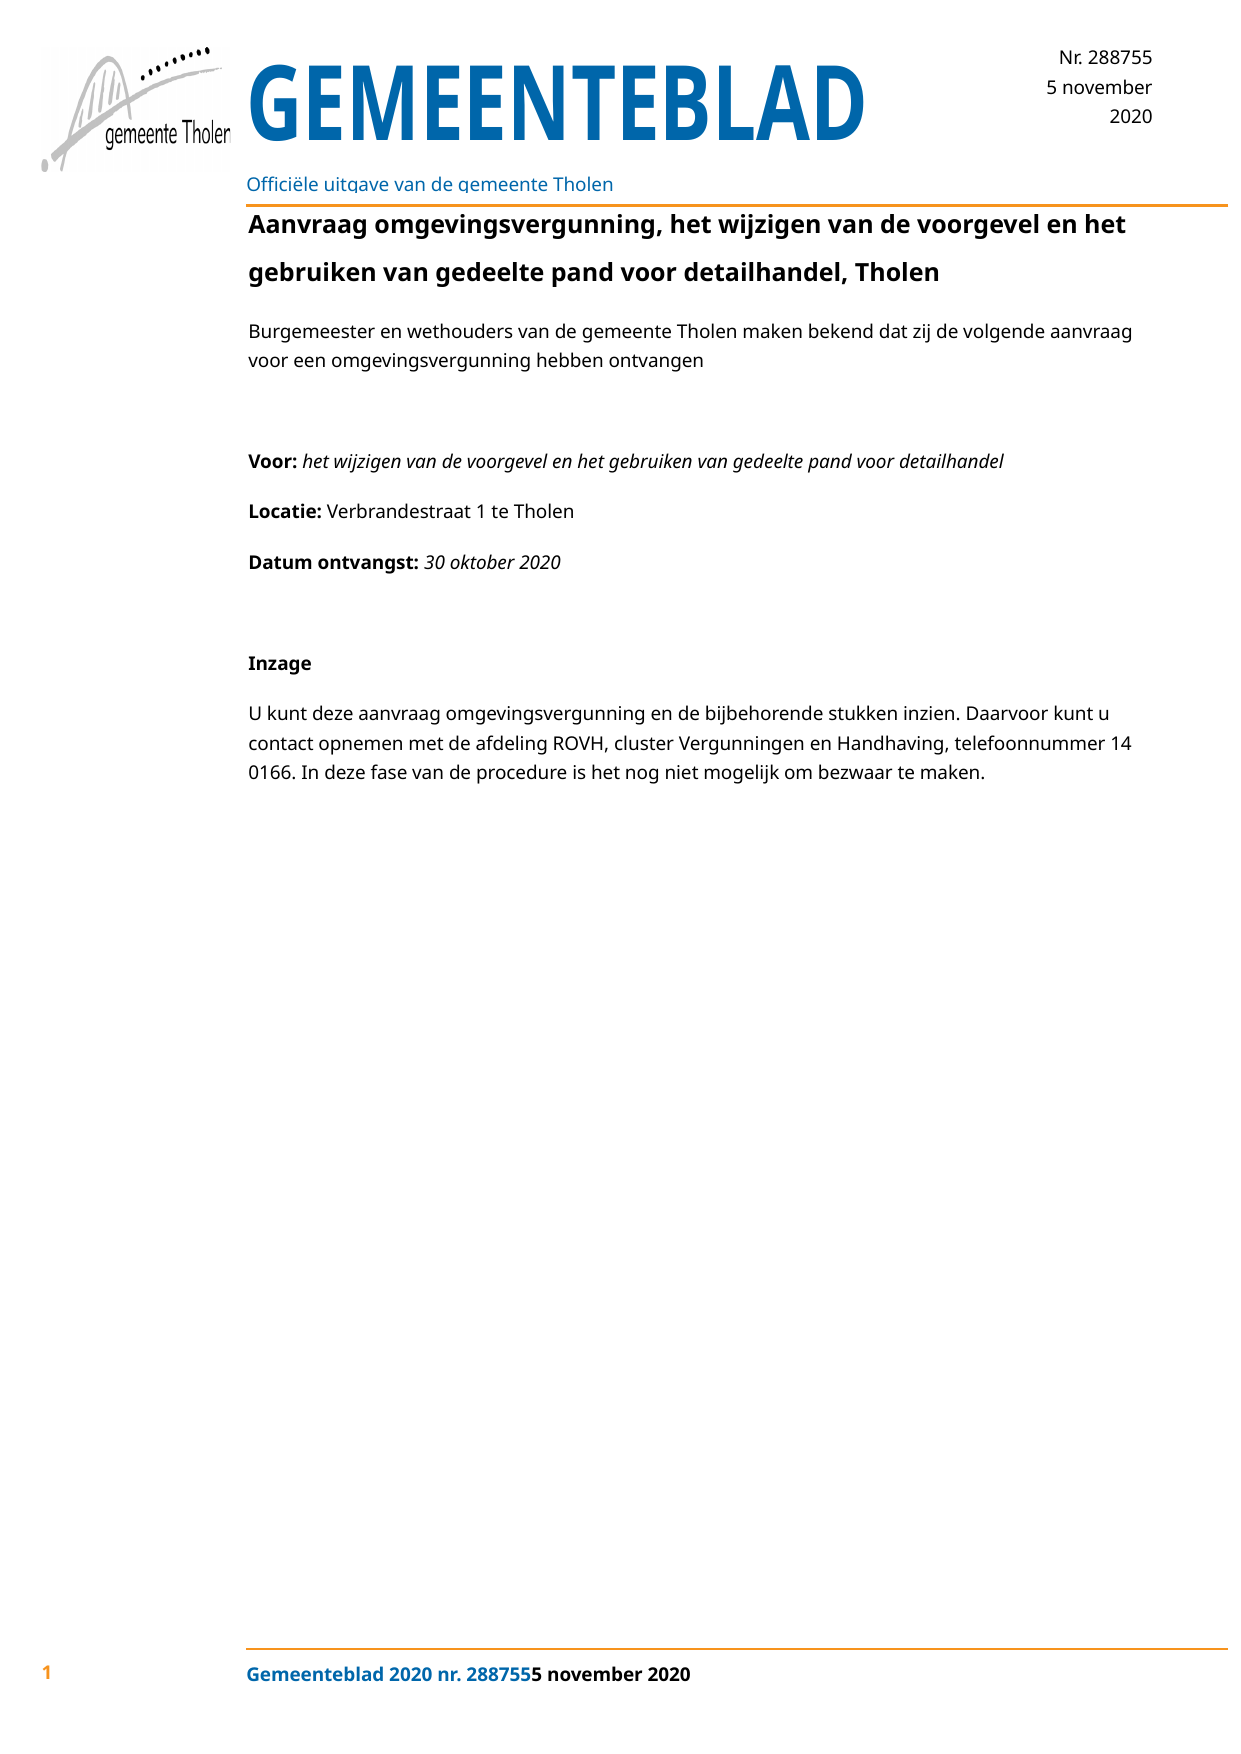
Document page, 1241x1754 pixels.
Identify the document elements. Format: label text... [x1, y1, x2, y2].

text Burgemeester en wethouders van de gemeente Tholen maken bekend dat zij de volgende aanvraag voor een omgevingsvergunning hebben ontvangen [248, 318, 1152, 373]
text Datum ontvangst: 30 oktober 2020 [248, 549, 1152, 575]
text Inzage [248, 650, 1152, 676]
picture [41, 47, 231, 172]
text Voor: het wijzigen van de voorgevel en het gebruiken van gedeelte pand voor detailhandel [248, 448, 1152, 474]
text Locatie: Verbrandestraat 1 te Tholen [248, 499, 1152, 524]
text Aanvraag omgevingsvergunning, het wijzigen van de voorgevel en het gebruiken van gedeelte pand voor detailhandel, Tholen [248, 207, 1152, 288]
text U kunt deze aanvraag omgevingsvergunning en de bijbehorende stukken inzien. Daarvoor kunt u contact opnemen met de afdeling ROVH, cluster Vergunningen en Handhaving, telefoonnummer 14 0166. In deze fase van de procedure is het nog niet mogelijk om bezwaar te maken. [248, 700, 1152, 785]
